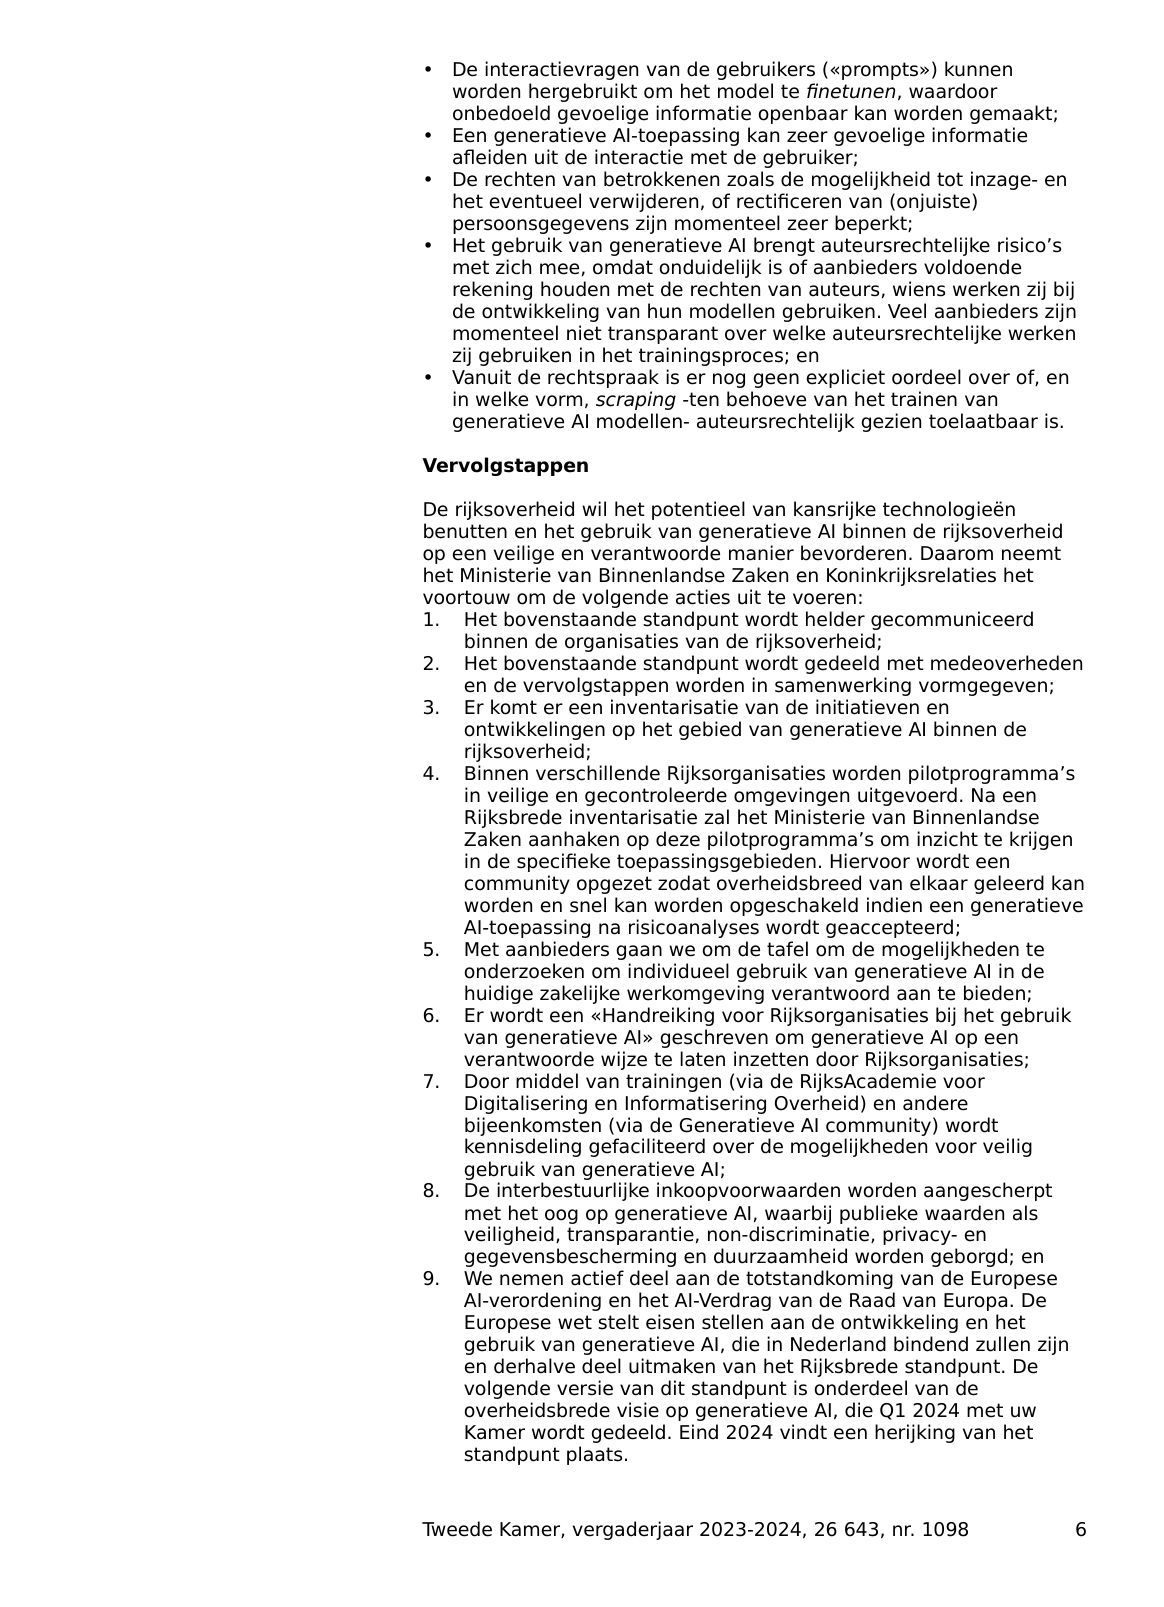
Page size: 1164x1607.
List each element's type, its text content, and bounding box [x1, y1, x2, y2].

text 9. We nemen actief deel aan de totstandkoming van de Europese AI-verordening en het AI-Verdrag van de Raad van Europa. De Europese wet stelt eisen stellen aan de ontwikkeling en het gebruik van generatieve AI, die in Nederland bindend zullen zijn en derhalve deel uitmaken van het Rijksbrede standpunt. De volgende versie van dit standpunt is onderdeel van de overheidsbrede visie op generatieve AI, die Q1 2024 met uw Kamer wordt gedeeld. Eind 2024 vindt een herijking van het standpunt plaats. [422, 1268, 1087, 1466]
text 1. Het bovenstaande standpunt wordt helder gecommuniceerd binnen de organisaties van de rijksoverheid; [422, 609, 1087, 653]
subtitle Vervolgstappen [422, 455, 1087, 477]
text • Vanuit de rechtspraak is er nog geen expliciet oordeel over of, en in welke vorm, scraping -ten behoeve van het trainen van generatieve AI modellen- auteursrechtelijk gezien toelaatbaar is. [422, 367, 1087, 433]
text 2. Het bovenstaande standpunt wordt gedeeld met medeoverheden en de vervolgstappen worden in samenwerking vormgegeven; [422, 653, 1087, 697]
text 8. De interbestuurlijke inkoopvoorwaarden worden aangescherpt met het oog op generatieve AI, waarbij publieke waarden als veiligheid, transparantie, non-discriminatie, privacy- en gegevensbescherming en duurzaamheid worden geborgd; en [422, 1180, 1087, 1268]
text • De rechten van betrokkenen zoals de mogelijkheid tot inzage- en het eventueel verwijderen, of rectificeren van (onjuiste) persoonsgegevens zijn momenteel zeer beperkt; [422, 169, 1087, 235]
text • De interactievragen van de gebruikers («prompts») kunnen worden hergebruikt om het model te finetunen, waardoor onbedoeld gevoelige informatie openbaar kan worden gemaakt; [422, 59, 1087, 125]
text De rijksoverheid wil het potentieel van kansrijke technologieën benutten en het gebruik van generatieve AI binnen de rijksoverheid op een veilige en verantwoorde manier bevorderen. Daarom neemt het Ministerie van Binnenlandse Zaken en Koninkrijksrelaties het voortouw om de volgende acties uit te voeren: [422, 499, 1087, 609]
text • Een generatieve AI-toepassing kan zeer gevoelige informatie afleiden uit de interactie met de gebruiker; [422, 125, 1087, 169]
text • Het gebruik van generatieve AI brengt auteursrechtelijke risico’s met zich mee, omdat onduidelijk is of aanbieders voldoende rekening houden met de rechten van auteurs, wiens werken zij bij de ontwikkeling van hun modellen gebruiken. Veel aanbieders zijn momenteel niet transparant over welke auteursrechtelijke werken zij gebruiken in het trainingsproces; en [422, 235, 1087, 367]
text 6. Er wordt een «Handreiking voor Rijksorganisaties bij het gebruik van generatieve AI» geschreven om generatieve AI op een verantwoorde wijze te laten inzetten door Rijksorganisaties; [422, 1004, 1087, 1071]
text 5. Met aanbieders gaan we om de tafel om de mogelijkheden te onderzoeken om individueel gebruik van generatieve AI in de huidige zakelijke werkomgeving verantwoord aan te bieden; [422, 939, 1087, 1004]
text 7. Door middel van trainingen (via de RijksAcademie voor Digitalisering en Informatisering Overheid) en andere bijeenkomsten (via de Generatieve AI community) wordt kennisdeling gefaciliteerd over de mogelijkheden voor veilig gebruik van generatieve AI; [422, 1071, 1087, 1180]
text 3. Er komt er een inventarisatie van de initiatieven en ontwikkelingen op het gebied van generatieve AI binnen de rijksoverheid; [422, 697, 1087, 763]
text 4. Binnen verschillende Rijksorganisaties worden pilotprogramma’s in veilige en gecontroleerde omgevingen uitgevoerd. Na een Rijksbrede inventarisatie zal het Ministerie van Binnenlandse Zaken aanhaken op deze pilotprogramma’s om inzicht te krijgen in de specifieke toepassingsgebieden. Hiervoor wordt een community opgezet zodat overheidsbreed van elkaar geleerd kan worden en snel kan worden opgeschakeld indien een generatieve AI-toepassing na risicoanalyses wordt geaccepteerd; [422, 763, 1087, 939]
